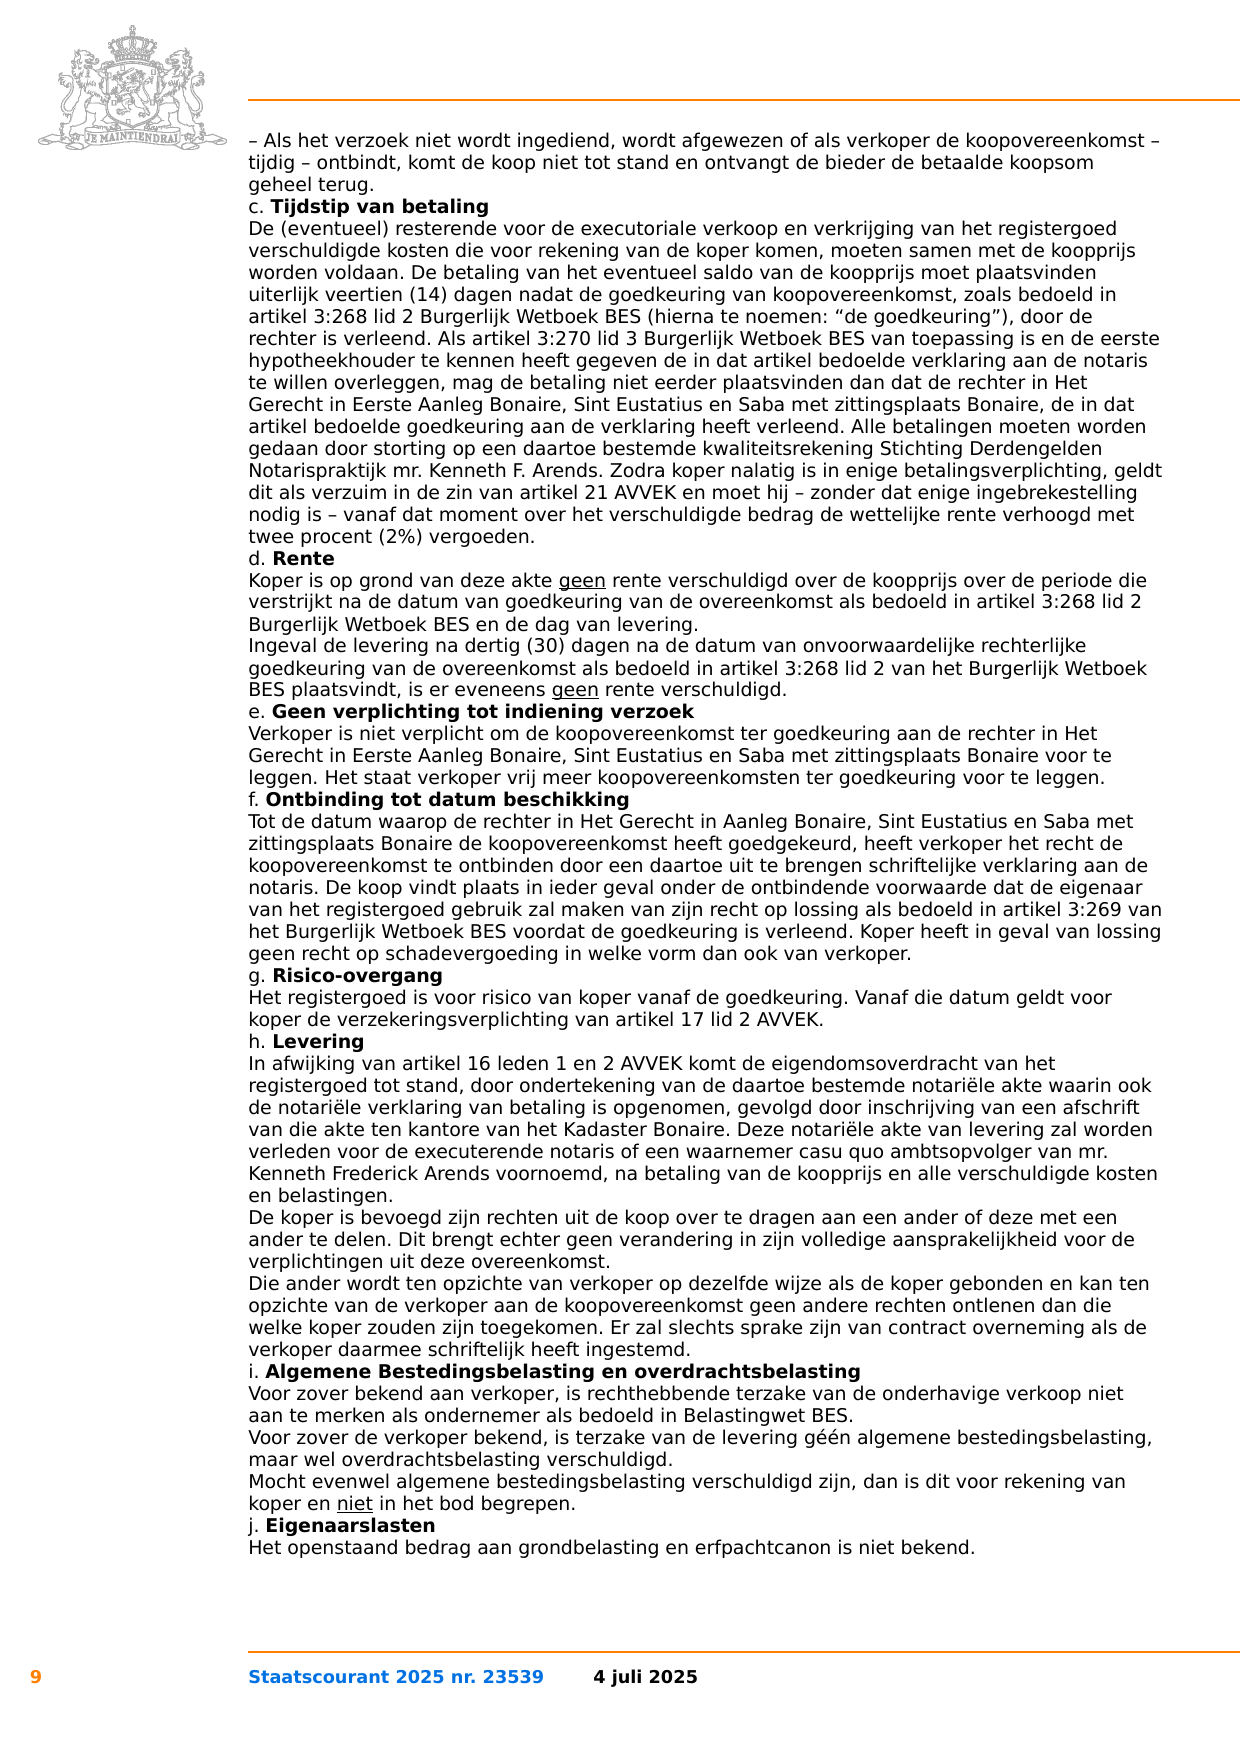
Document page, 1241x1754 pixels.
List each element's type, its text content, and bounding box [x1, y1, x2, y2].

text d. Rente [248, 547, 1163, 569]
text – Als het verzoek niet wordt ingediend, wordt afgewezen of als verkoper de koopovereenkomst – tijdig – ontbindt, komt de koop niet tot stand en ontvangt de bieder de betaalde koopsom geheel terug. [248, 130, 1163, 196]
text Voor zover de verkoper bekend, is terzake van de levering géén algemene bestedingsbelasting, maar wel overdrachtsbelasting verschuldigd. [248, 1427, 1163, 1471]
text Voor zover bekend aan verkoper, is rechthebbende terzake van de onderhavige verkoop niet aan te merken als ondernemer als bedoeld in Belastingwet BES. [248, 1383, 1163, 1427]
text In afwijking van artikel 16 leden 1 en 2 AVVEK komt de eigendomsoverdracht van het registergoed tot stand, door ondertekening van de daartoe bestemde notariële akte waarin ook de notariële verklaring van betaling is opgenomen, gevolgd door inschrijving van een afschrift van die akte ten kantore van het Kadaster Bonaire. Deze notariële akte van levering zal worden verleden voor de executerende notaris of een waarnemer casu quo ambtsopvolger van mr. Kenneth Frederick Arends voornoemd, na betaling van de koopprijs en alle verschuldigde kosten en belastingen. [248, 1053, 1163, 1207]
picture [38, 25, 227, 150]
text Koper is op grond van deze akte geen rente verschuldigd over de koopprijs over de periode die verstrijkt na de datum van goedkeuring van de overeenkomst als bedoeld in artikel 3:268 lid 2 Burgerlijk Wetboek BES en de dag van levering. [248, 569, 1163, 635]
text Die ander wordt ten opzichte van verkoper op dezelfde wijze als de koper gebonden en kan ten opzichte van de verkoper aan de koopovereenkomst geen andere rechten ontlenen dan die welke koper zouden zijn toegekomen. Er zal slechts sprake zijn van contract overneming als de verkoper daarmee schriftelijk heeft ingestemd. [248, 1273, 1163, 1361]
text h. Levering [248, 1031, 1163, 1053]
text Ingeval de levering na dertig (30) dagen na de datum van onvoorwaardelijke rechterlijke goedkeuring van de overeenkomst als bedoeld in artikel 3:268 lid 2 van het Burgerlijk Wetboek BES plaatsvindt, is er eveneens geen rente verschuldigd. [248, 635, 1163, 701]
text De (eventueel) resterende voor de executoriale verkoop en verkrijging van het registergoed verschuldigde kosten die voor rekening van de koper komen, moeten samen met de koopprijs worden voldaan. De betaling van het eventueel saldo van de koopprijs moet plaatsvinden uiterlijk veertien (14) dagen nadat de goedkeuring van koopovereenkomst, zoals bedoeld in artikel 3:268 lid 2 Burgerlijk Wetboek BES (hierna te noemen: “de goedkeuring”), door de rechter is verleend. Als artikel 3:270 lid 3 Burgerlijk Wetboek BES van toepassing is en de eerste hypotheekhouder te kennen heeft gegeven de in dat artikel bedoelde verklaring aan de notaris te willen overleggen, mag de betaling niet eerder plaatsvinden dan dat de rechter in Het Gerecht in Eerste Aanleg Bonaire, Sint Eustatius en Saba met zittingsplaats Bonaire, de in dat artikel bedoelde goedkeuring aan de verklaring heeft verleend. Alle betalingen moeten worden gedaan door storting op een daartoe bestemde kwaliteitsrekening Stichting Derdengelden Notarispraktijk mr. Kenneth F. Arends. Zodra koper nalatig is in enige betalingsverplichting, geldt dit als verzuim in de zin van artikel 21 AVVEK en moet hij – zonder dat enige ingebrekestelling nodig is – vanaf dat moment over het verschuldigde bedrag de wettelijke rente verhoogd met twee procent (2%) vergoeden. [248, 218, 1163, 547]
text i. Algemene Bestedingsbelasting en overdrachtsbelasting [248, 1361, 1163, 1383]
text Mocht evenwel algemene bestedingsbelasting verschuldigd zijn, dan is dit voor rekening van koper en niet in het bod begrepen. [248, 1471, 1163, 1514]
text Het registergoed is voor risico van koper vanaf de goedkeuring. Vanaf die datum geldt voor koper de verzekeringsverplichting van artikel 17 lid 2 AVVEK. [248, 987, 1163, 1031]
text c. Tijdstip van betaling [248, 196, 1163, 218]
text f. Ontbinding tot datum beschikking [248, 789, 1163, 811]
text e. Geen verplichting tot indiening verzoek [248, 701, 1163, 723]
text Het openstaand bedrag aan grondbelasting en erfpachtcanon is niet bekend. [248, 1537, 1163, 1558]
text Verkoper is niet verplicht om de koopovereenkomst ter goedkeuring aan de rechter in Het Gerecht in Eerste Aanleg Bonaire, Sint Eustatius en Saba met zittingsplaats Bonaire voor te leggen. Het staat verkoper vrij meer koopovereenkomsten ter goedkeuring voor te leggen. [248, 723, 1163, 789]
text Tot de datum waarop de rechter in Het Gerecht in Aanleg Bonaire, Sint Eustatius en Saba met zittingsplaats Bonaire de koopovereenkomst heeft goedgekeurd, heeft verkoper het recht de koopovereenkomst te ontbinden door een daartoe uit te brengen schriftelijke verklaring aan de notaris. De koop vindt plaats in ieder geval onder de ontbindende voorwaarde dat de eigenaar van het registergoed gebruik zal maken van zijn recht op lossing als bedoeld in artikel 3:269 van het Burgerlijk Wetboek BES voordat de goedkeuring is verleend. Koper heeft in geval van lossing geen recht op schadevergoeding in welke vorm dan ook van verkoper. [248, 811, 1163, 965]
text j. Eigenaarslasten [248, 1514, 1163, 1537]
text g. Risico-overgang [248, 965, 1163, 987]
text De koper is bevoegd zijn rechten uit de koop over te dragen aan een ander of deze met een ander te delen. Dit brengt echter geen verandering in zijn volledige aansprakelijkheid voor de verplichtingen uit deze overeenkomst. [248, 1207, 1163, 1273]
